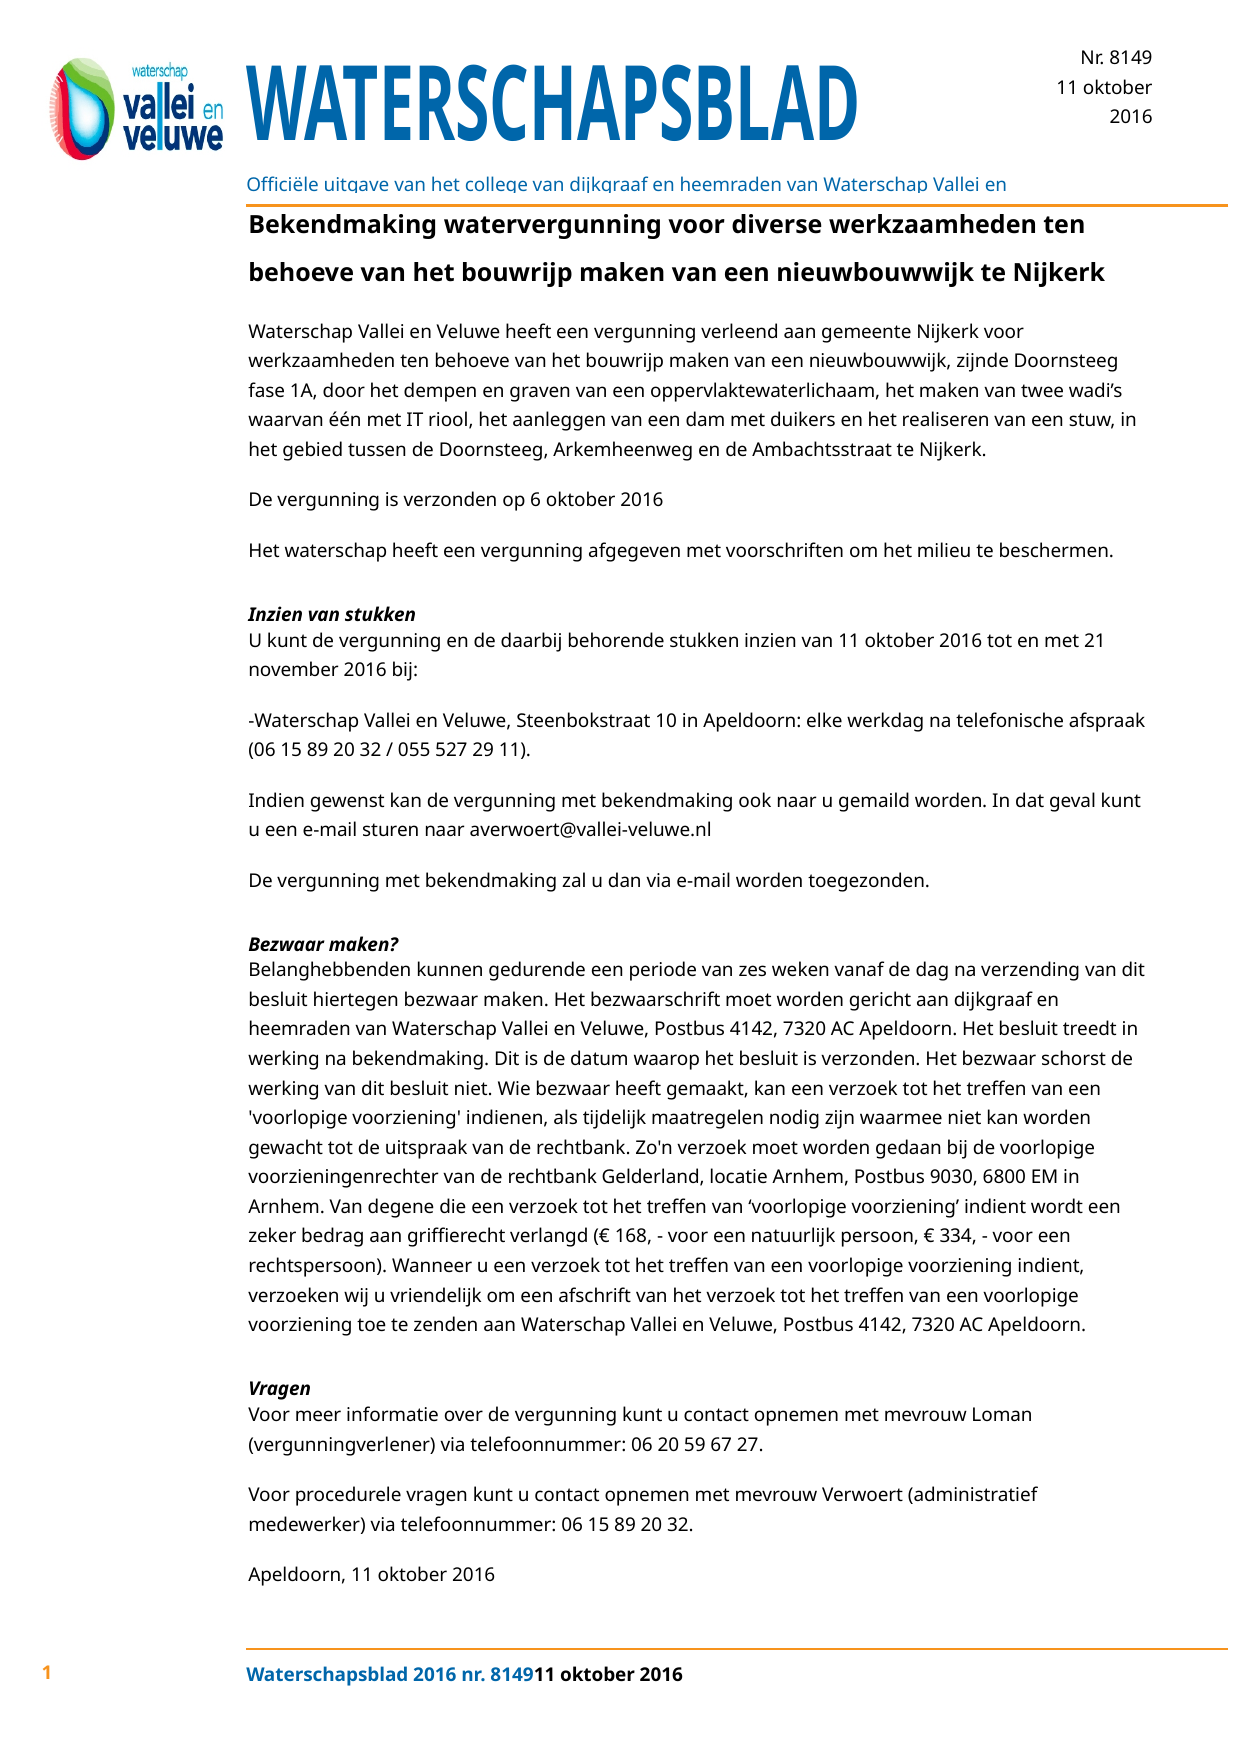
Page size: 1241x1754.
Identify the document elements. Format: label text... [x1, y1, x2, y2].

text Bezwaar maken? [248, 931, 1152, 956]
text Het waterschap heeft een vergunning afgegeven met voorschriften om het milieu te beschermen. [248, 537, 1152, 563]
text -Waterschap Vallei en Veluwe, Steenbokstraat 10 in Apeldoorn: elke werkdag na telefonische afspraak (06 15 89 20 32 / 055 527 29 11). [248, 707, 1152, 762]
text De vergunning is verzonden op 6 oktober 2016 [248, 487, 1152, 512]
text Belanghebbenden kunnen gedurende een periode van zes weken vanaf de dag na verzending van dit besluit hiertegen bezwaar maken. Het bezwaarschrift moet worden gericht aan dijkgraaf en heemraden van Waterschap Vallei en Veluwe, Postbus 4142, 7320 AC Apeldoorn. Het besluit treedt in werking na bekendmaking. Dit is de datum waarop het besluit is verzonden. Het bezwaar schorst de werking van dit besluit niet. Wie bezwaar heeft gemaakt, kan een verzoek tot het treffen van een 'voorlopige voorziening' indienen, als tijdelijk maatregelen nodig zijn waarmee niet kan worden gewacht tot de uitspraak van de rechtbank. Zo'n verzoek moet worden gedaan bij de voorlopige voorzieningenrechter van de rechtbank Gelderland, locatie Arnhem, Postbus 9030, 6800 EM in Arnhem. Van degene die een verzoek tot het treffen van ‘voorlopige voorziening’ indient wordt een zeker bedrag aan griffierecht verlangd (€ 168, - voor een natuurlijk persoon, € 334, - voor een rechtspersoon). Wanneer u een verzoek tot het treffen van een voorlopige voorziening indient, verzoeken wij u vriendelijk om een afschrift van het verzoek tot het treffen van een voorlopige voorziening toe te zenden aan Waterschap Vallei en Veluwe, Postbus 4142, 7320 AC Apeldoorn. [248, 956, 1152, 1337]
text Bekendmaking watervergunning voor diverse werkzaamheden ten behoeve van het bouwrijp maken van een nieuwbouwwijk te Nijkerk [248, 207, 1152, 288]
text Vragen [248, 1375, 1152, 1401]
text U kunt de vergunning en de daarbij behorende stukken inzien van 11 oktober 2016 tot en met 21 november 2016 bij: [248, 627, 1152, 682]
text Voor meer informatie over de vergunning kunt u contact opnemen met mevrouw Loman (vergunningverlener) via telefoonnummer: 06 20 59 67 27. [248, 1401, 1152, 1456]
picture [41, 47, 231, 172]
text Inzien van stukken [248, 601, 1152, 627]
text Waterschap Vallei en Veluwe heeft een vergunning verleend aan gemeente Nijkerk voor werkzaamheden ten behoeve van het bouwrijp maken van een nieuwbouwwijk, zijnde Doornsteeg fase 1A, door het dempen en graven van een oppervlaktewaterlichaam, het maken van twee wadi’s waarvan één met IT riool, het aanleggen van een dam met duikers en het realiseren van een stuw, in het gebied tussen de Doornsteeg, Arkemheenweg en de Ambachtsstraat te Nijkerk. [248, 318, 1152, 462]
text De vergunning met bekendmaking zal u dan via e-mail worden toegezonden. [248, 867, 1152, 892]
text Apeldoorn, 11 oktober 2016 [248, 1561, 1152, 1587]
text Indien gewenst kan de vergunning met bekendmaking ook naar u gemaild worden. In dat geval kunt u een e-mail sturen naar averwoert@vallei-veluwe.nl [248, 787, 1152, 842]
text Voor procedurele vragen kunt u contact opnemen met mevrouw Verwoert (administratief medewerker) via telefoonnummer: 06 15 89 20 32. [248, 1481, 1152, 1536]
